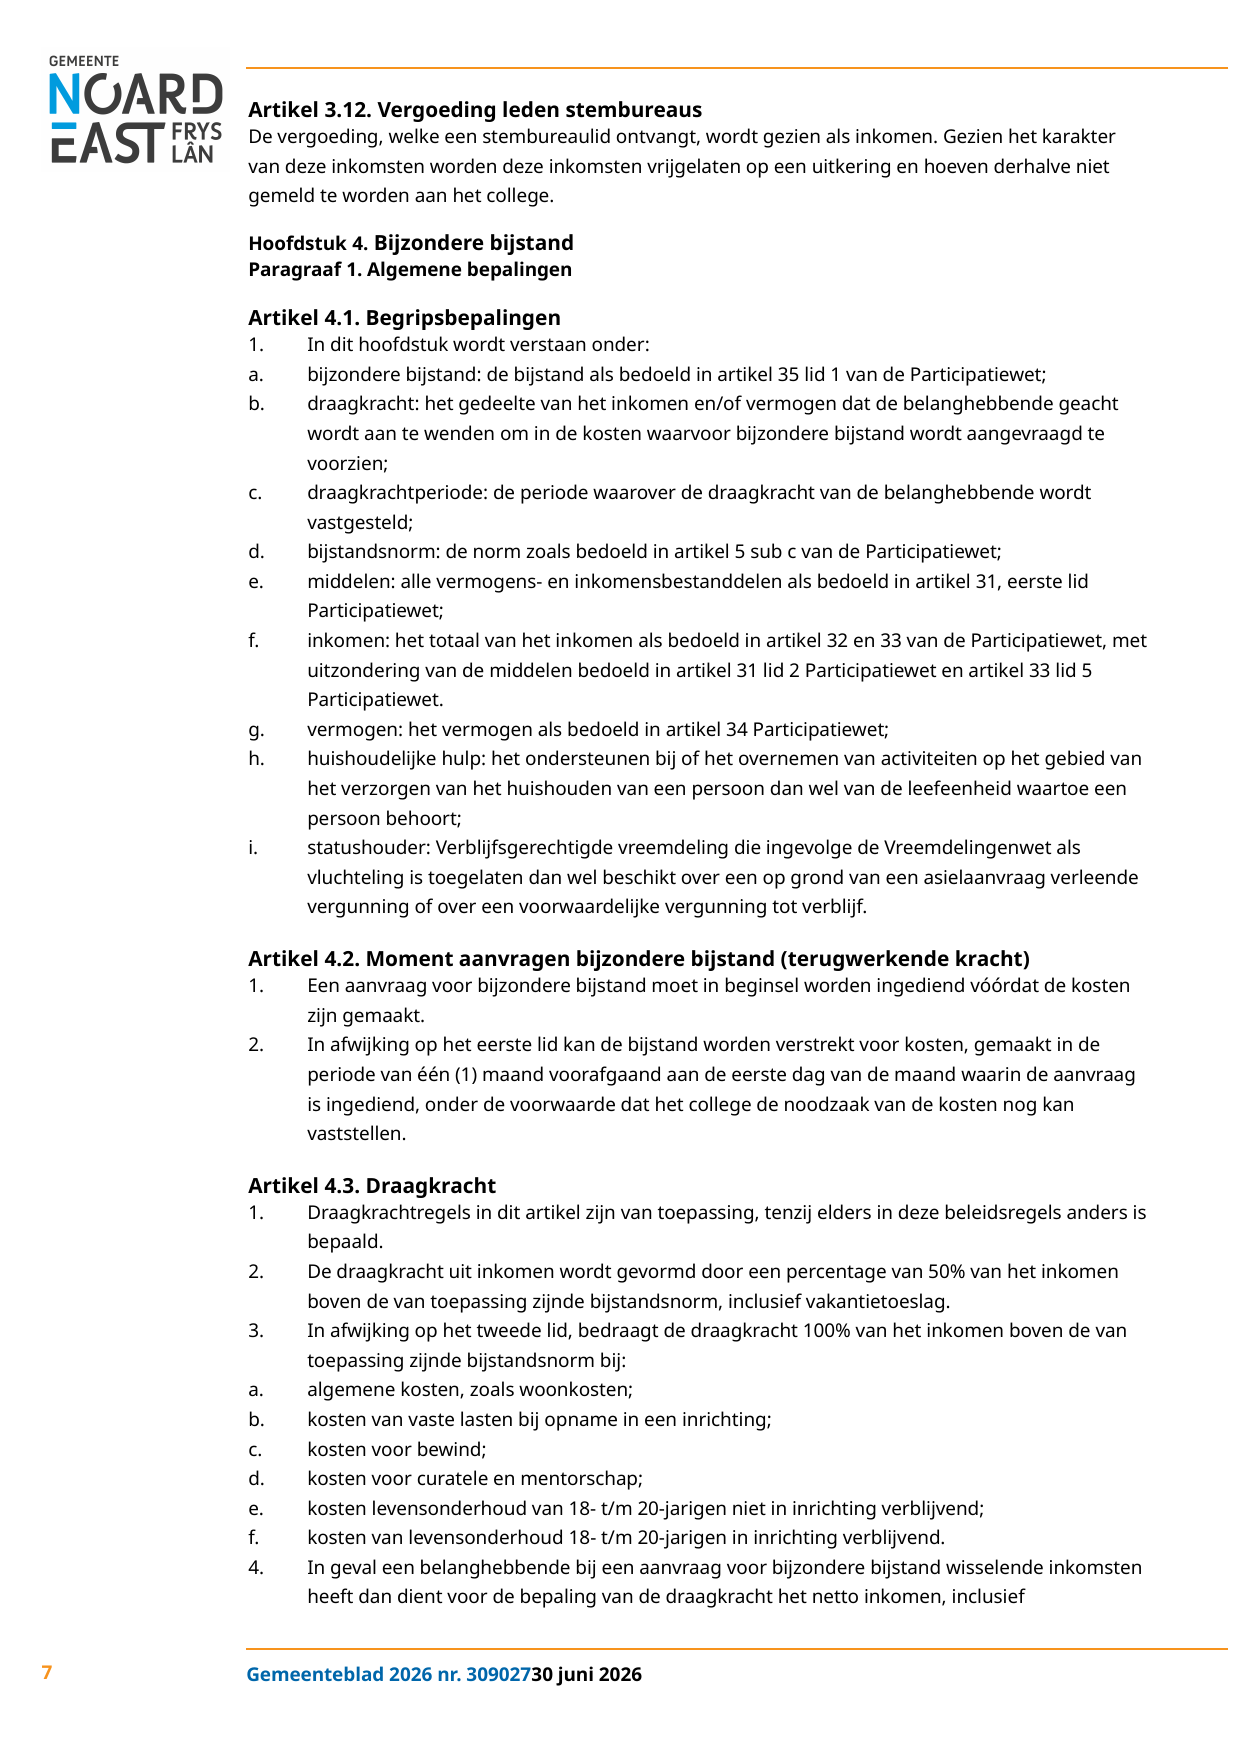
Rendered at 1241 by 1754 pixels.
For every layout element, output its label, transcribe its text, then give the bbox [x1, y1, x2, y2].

list statushouder: Verblijfsgerechtigde vreemdeling die ingevolge de Vreemdelingenwet als vluchteling is toegelaten dan wel beschikt over een op grond van een asielaanvraag verleende vergunning of over een voorwaardelijke vergunning tot verblijf. [248, 834, 1152, 919]
text Artikel 4.2. Moment aanvragen bijzondere bijstand (terugwerkende kracht) [248, 944, 1152, 972]
text De vergoeding, welke een stembureaulid ontvangt, wordt gezien als inkomen. Gezien het karakter van deze inkomsten worden deze inkomsten vrijgelaten op een uitkering en hoeven derhalve niet gemeld te worden aan het college. [248, 123, 1152, 208]
list kosten voor curatele en mentorschap; [248, 1465, 1152, 1491]
text Artikel 3.12. Vergoeding leden stembureaus [248, 95, 1152, 123]
list In dit hoofdstuk wordt verstaan onder: [248, 331, 1152, 357]
list bijzondere bijstand: de bijstand als bedoeld in artikel 35 lid 1 van de Participatiewet; [248, 361, 1152, 387]
list bijstandsnorm: de norm zoals bedoeld in artikel 5 sub c van de Participatiewet; [248, 538, 1152, 564]
picture [41, 47, 231, 172]
list vermogen: het vermogen als bedoeld in artikel 34 Participatiewet; [248, 716, 1152, 742]
text Artikel 4.3. Draagkracht [248, 1171, 1152, 1199]
list In geval een belanghebbende bij een aanvraag voor bijzondere bijstand wisselende inkomsten heeft dan dient voor de bepaling van de draagkracht het netto inkomen, inclusief [248, 1554, 1152, 1609]
list kosten voor bewind; [248, 1436, 1152, 1462]
list kosten van vaste lasten bij opname in een inrichting; [248, 1406, 1152, 1432]
list In afwijking op het eerste lid kan de bijstand worden verstrekt voor kosten, gemaakt in de periode van één (1) maand voorafgaand aan de eerste dag van de maand waarin de aanvraag is ingediend, onder de voorwaarde dat het college de noodzaak van de kosten nog kan vaststellen. [248, 1032, 1152, 1146]
text Paragraaf 1. Algemene bepalingen [248, 256, 1152, 282]
list kosten van levensonderhoud 18- t/m 20-jarigen in inrichting verblijvend. [248, 1524, 1152, 1550]
list huishoudelijke hulp: het ondersteunen bij of het overnemen van activiteiten op het gebied van het verzorgen van het huishouden van een persoon dan wel van de leefeenheid waartoe een persoon behoort; [248, 746, 1152, 831]
list draagkrachtperiode: de periode waarover de draagkracht van de belanghebbende wordt vastgesteld; [248, 479, 1152, 535]
list In afwijking op het tweede lid, bedraagt de draagkracht 100% van het inkomen boven de van toepassing zijnde bijstandsnorm bij: [248, 1317, 1152, 1373]
list De draagkracht uit inkomen wordt gevormd door een percentage van 50% van het inkomen boven de van toepassing zijnde bijstandsnorm, inclusief vakantietoeslag. [248, 1258, 1152, 1314]
list draagkracht: het gedeelte van het inkomen en/of vermogen dat de belanghebbende geacht wordt aan te wenden om in de kosten waarvoor bijzondere bijstand wordt aangevraagd te voorzien; [248, 391, 1152, 476]
text Artikel 4.1. Begripsbepalingen [248, 303, 1152, 331]
list kosten levensonderhoud van 18- t/m 20-jarigen niet in inrichting verblijvend; [248, 1495, 1152, 1521]
list algemene kosten, zoals woonkosten; [248, 1377, 1152, 1402]
list inkomen: het totaal van het inkomen als bedoeld in artikel 32 en 33 van de Participatiewet, met uitzondering van de middelen bedoeld in artikel 31 lid 2 Participatiewet en artikel 33 lid 5 Participatiewet. [248, 627, 1152, 712]
list Draagkrachtregels in dit artikel zijn van toepassing, tenzij elders in deze beleidsregels anders is bepaald. [248, 1199, 1152, 1254]
text Hoofdstuk 4. Bijzondere bijstand [248, 228, 1152, 256]
list middelen: alle vermogens- en inkomensbestanddelen als bedoeld in artikel 31, eerste lid Participatiewet; [248, 568, 1152, 623]
list Een aanvraag voor bijzondere bijstand moet in beginsel worden ingediend vóórdat de kosten zijn gemaakt. [248, 972, 1152, 1028]
